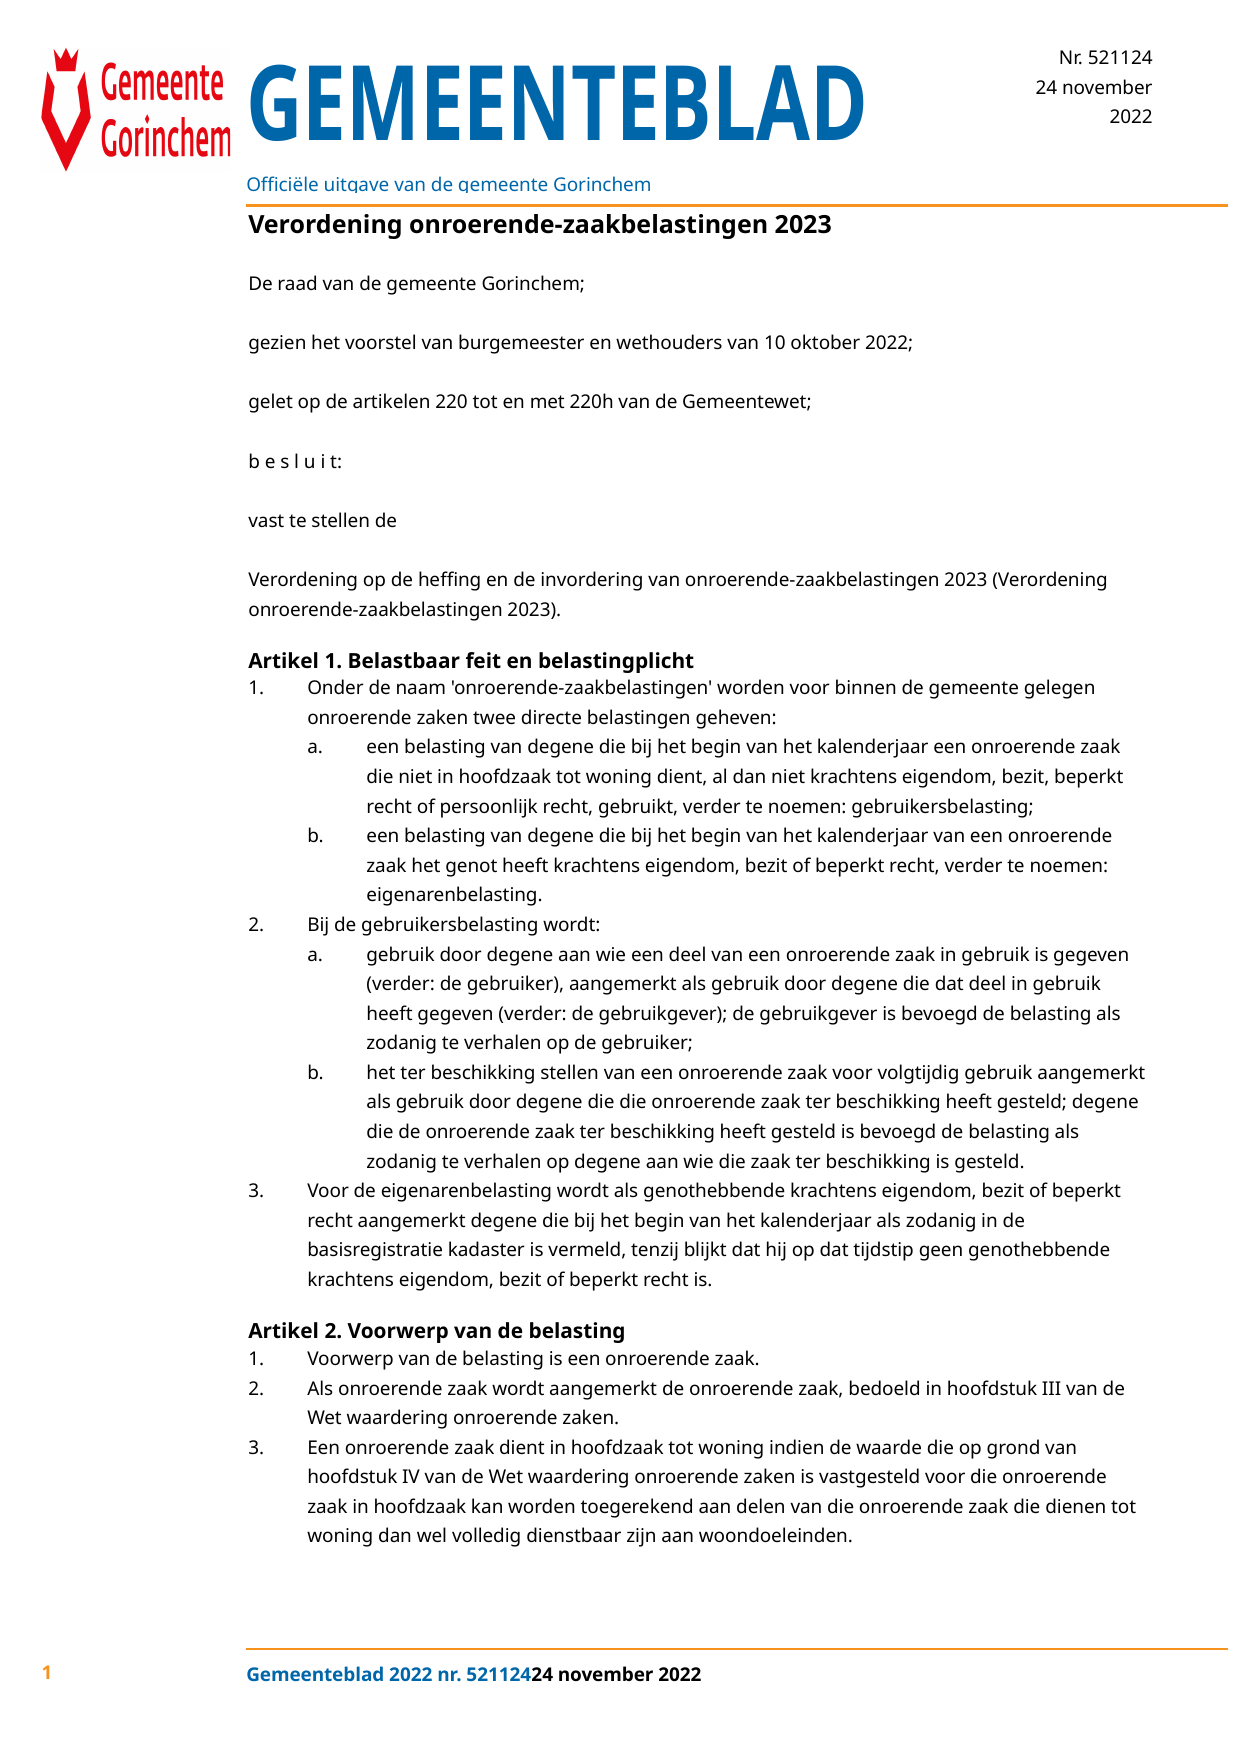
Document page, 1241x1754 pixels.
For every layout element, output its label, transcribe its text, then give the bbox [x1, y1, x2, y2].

list gebruik door degene aan wie een deel van een onroerende zaak in gebruik is gegeven (verder: de gebruiker), aangemerkt als gebruik door degene die dat deel in gebruik heeft gegeven (verder: de gebruikgever); de gebruikgever is bevoegd de belasting als zodanig te verhalen op de gebruiker; [307, 941, 1152, 1055]
list Als onroerende zaak wordt aangemerkt de onroerende zaak, bedoeld in hoofdstuk III van de Wet waardering onroerende zaken. [248, 1375, 1152, 1430]
list Voorwerp van de belasting is een onroerende zaak. [248, 1345, 1152, 1371]
text Verordening onroerende-zaakbelastingen 2023 [248, 207, 1152, 241]
list een belasting van degene die bij het begin van het kalenderjaar van een onroerende zaak het genot heeft krachtens eigendom, bezit of beperkt recht, verder te noemen: eigenarenbelasting. [307, 822, 1152, 907]
text gelet op de artikelen 220 tot en met 220h van de Gemeentewet; [248, 389, 1152, 414]
text vast te stellen de [248, 507, 1152, 533]
text De raad van de gemeente Gorinchem; [248, 270, 1152, 296]
text Artikel 2. Voorwerp van de belasting [248, 1317, 1152, 1345]
list het ter beschikking stellen van een onroerende zaak voor volgtijdig gebruik aangemerkt als gebruik door degene die die onroerende zaak ter beschikking heeft gesteld; degene die de onroerende zaak ter beschikking heeft gesteld is bevoegd de belasting als zodanig te verhalen op degene aan wie die zaak ter beschikking is gesteld. [307, 1059, 1152, 1174]
text gezien het voorstel van burgemeester en wethouders van 10 oktober 2022; [248, 329, 1152, 355]
list Onder de naam 'onroerende-zaakbelastingen' worden voor binnen de gemeente gelegen onroerende zaken twee directe belastingen geheven: [248, 674, 1152, 730]
text Artikel 1. Belastbaar feit en belastingplicht [248, 646, 1152, 674]
list een belasting van degene die bij het begin van het kalenderjaar een onroerende zaak die niet in hoofdzaak tot woning dient, al dan niet krachtens eigendom, bezit, beperkt recht of persoonlijk recht, gebruikt, verder te noemen: gebruikersbelasting; [307, 734, 1152, 819]
list Bij de gebruikersbelasting wordt: [248, 911, 1152, 937]
picture [41, 47, 231, 172]
list Voor de eigenarenbelasting wordt als genothebbende krachtens eigendom, bezit of beperkt recht aangemerkt degene die bij het begin van het kalenderjaar als zodanig in de basisregistratie kadaster is vermeld, tenzij blijkt dat hij op dat tijdstip geen genothebbende krachtens eigendom, bezit of beperkt recht is. [248, 1177, 1152, 1292]
text b e s l u i t: [248, 448, 1152, 473]
list Een onroerende zaak dient in hoofdzaak tot woning indien de waarde die op grond van hoofdstuk IV van de Wet waardering onroerende zaken is vastgesteld voor die onroerende zaak in hoofdzaak kan worden toegerekend aan delen van die onroerende zaak die dienen tot woning dan wel volledig dienstbaar zijn aan woondoeleinden. [248, 1434, 1152, 1548]
text Verordening op de heffing en de invordering van onroerende-zaakbelastingen 2023 (Verordening onroerende-zaakbelastingen 2023). [248, 566, 1152, 621]
